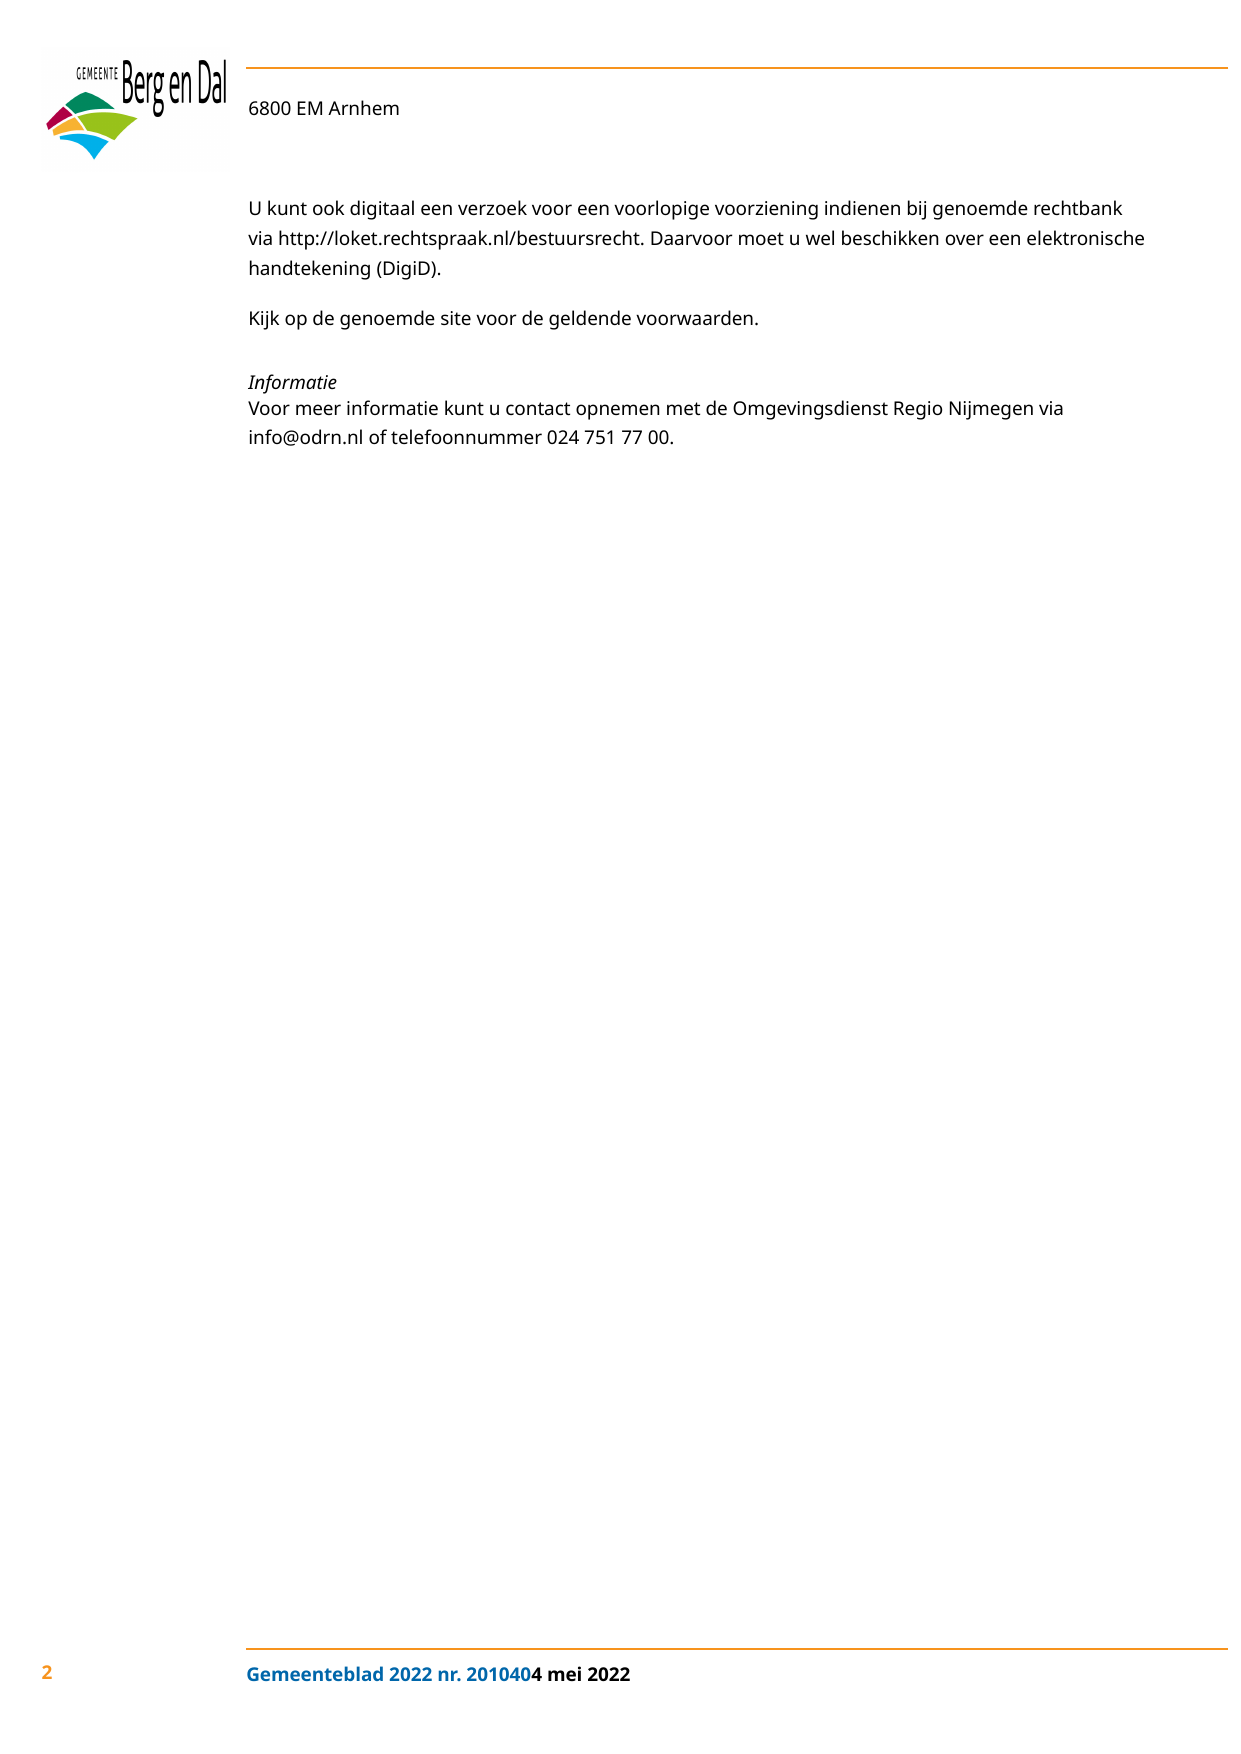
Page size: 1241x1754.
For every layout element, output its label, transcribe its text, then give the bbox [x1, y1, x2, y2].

text 6800 EM Arnhem [248, 95, 1152, 121]
text Informatie [248, 369, 1152, 395]
text Voor meer informatie kunt u contact opnemen met de Omgevingsdienst Regio Nijmegen via info@odrn.nl of telefoonnummer 024 751 77 00. [248, 395, 1152, 450]
text Kijk op de genoemde site voor de geldende voorwaarden. [248, 305, 1152, 331]
picture [41, 47, 231, 172]
text U kunt ook digitaal een verzoek voor een voorlopige voorziening indienen bij genoemde rechtbank via http://loket.rechtspraak.nl/bestuursrecht. Daarvoor moet u wel beschikken over een elektronische handtekening (DigiD). [248, 196, 1152, 281]
